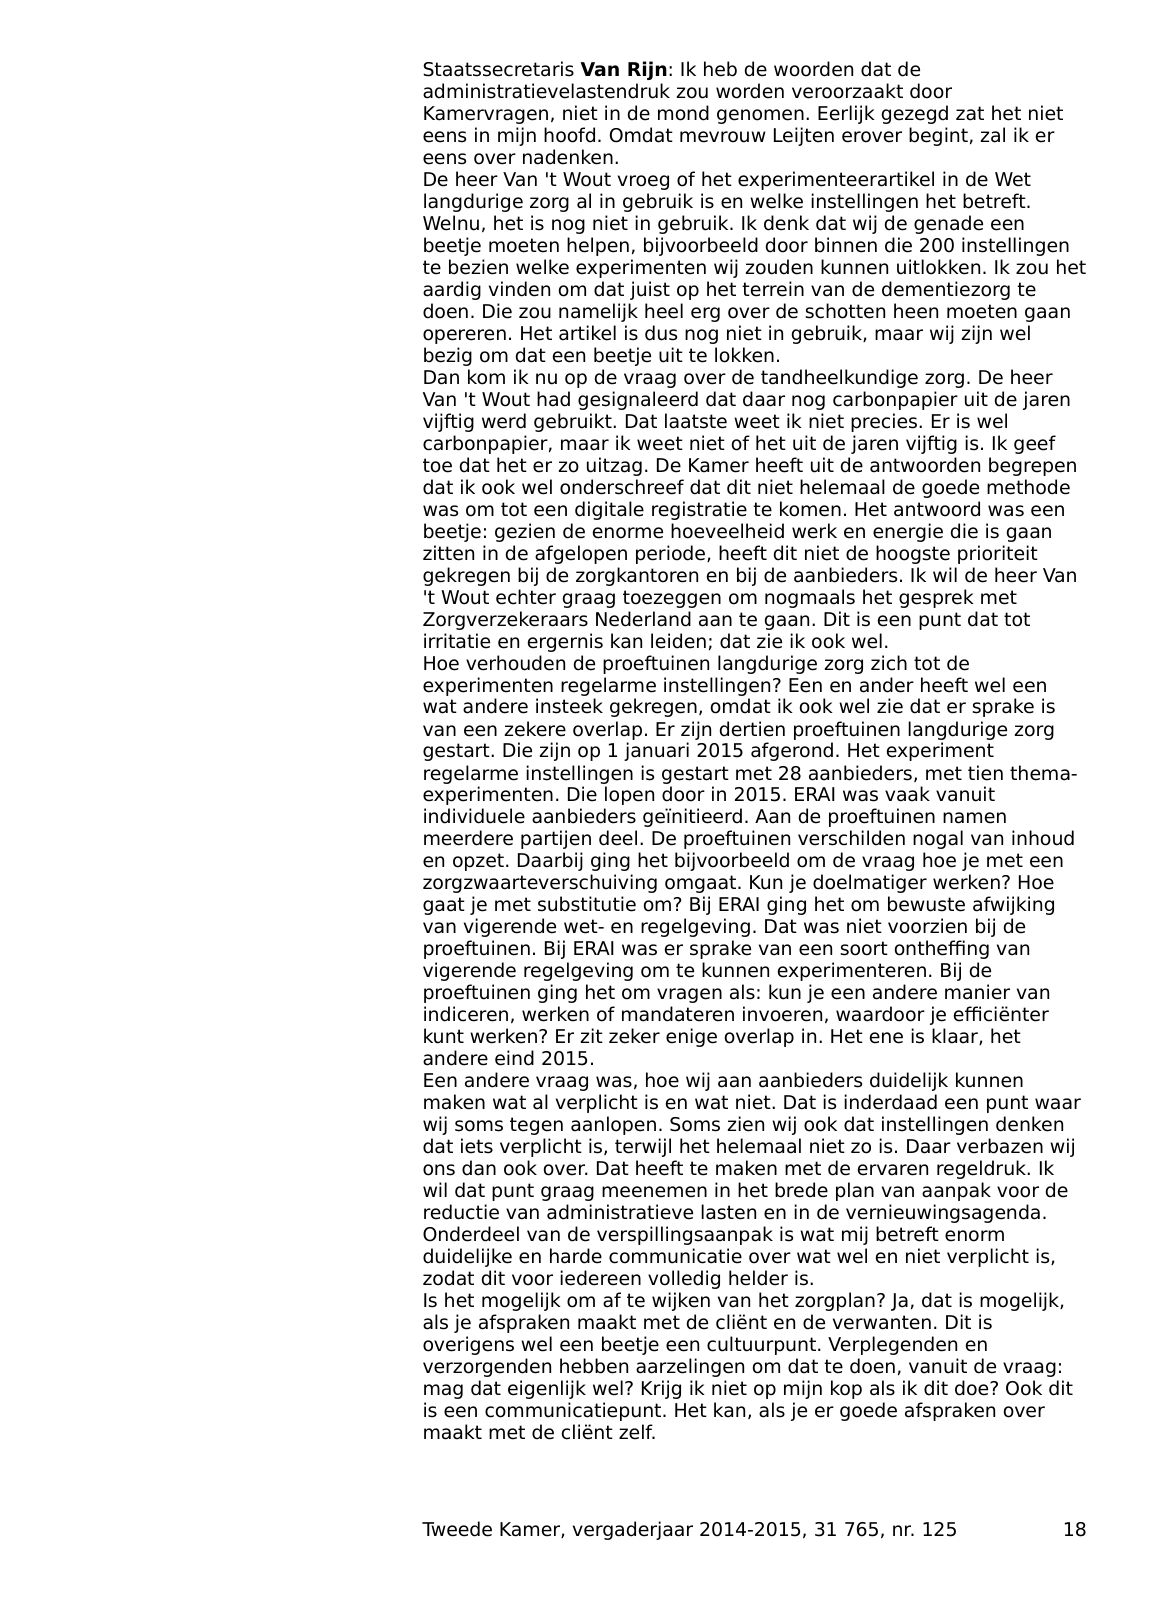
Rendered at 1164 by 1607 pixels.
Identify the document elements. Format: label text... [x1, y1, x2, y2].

text Dan kom ik nu op de vraag over de tandheelkundige zorg. De heer Van 't Wout had gesignaleerd dat daar nog carbonpapier uit de jaren vijftig werd gebruikt. Dat laatste weet ik niet precies. Er is wel carbonpapier, maar ik weet niet of het uit de jaren vijftig is. Ik geef toe dat het er zo uitzag. De Kamer heeft uit de antwoorden begrepen dat ik ook wel onderschreef dat dit niet helemaal de goede methode was om tot een digitale registratie te komen. Het antwoord was een beetje: gezien de enorme hoeveelheid werk en energie die is gaan zitten in de afgelopen periode, heeft dit niet de hoogste prioriteit gekregen bij de zorgkantoren en bij de aanbieders. Ik wil de heer Van 't Wout echter graag toezeggen om nogmaals het gesprek met Zorgverzekeraars Nederland aan te gaan. Dit is een punt dat tot irritatie en ergernis kan leiden; dat zie ik ook wel. [422, 367, 1087, 652]
text Staatssecretaris Van Rijn: Ik heb de woorden dat de administratievelastendruk zou worden veroorzaakt door Kamervragen, niet in de mond genomen. Eerlijk gezegd zat het niet eens in mijn hoofd. Omdat mevrouw Leijten erover begint, zal ik er eens over nadenken. [422, 59, 1087, 169]
text Een andere vraag was, hoe wij aan aanbieders duidelijk kunnen maken wat al verplicht is en wat niet. Dat is inderdaad een punt waar wij soms tegen aanlopen. Soms zien wij ook dat instellingen denken dat iets verplicht is, terwijl het helemaal niet zo is. Daar verbazen wij ons dan ook over. Dat heeft te maken met de ervaren regeldruk. Ik wil dat punt graag meenemen in het brede plan van aanpak voor de reductie van administratieve lasten en in de vernieuwingsagenda. Onderdeel van de verspillingsaanpak is wat mij betreft enorm duidelijke en harde communicatie over wat wel en niet verplicht is, zodat dit voor iedereen volledig helder is. [422, 1070, 1087, 1290]
text Is het mogelijk om af te wijken van het zorgplan? Ja, dat is mogelijk, als je afspraken maakt met de cliënt en de verwanten. Dit is overigens wel een beetje een cultuurpunt. Verplegenden en verzorgenden hebben aarzelingen om dat te doen, vanuit de vraag: mag dat eigenlijk wel? Krijg ik niet op mijn kop als ik dit doe? Ook dit is een communicatiepunt. Het kan, als je er goede afspraken over maakt met de cliënt zelf. [422, 1290, 1087, 1444]
text Hoe verhouden de proeftuinen langdurige zorg zich tot de experimenten regelarme instellingen? Een en ander heeft wel een wat andere insteek gekregen, omdat ik ook wel zie dat er sprake is van een zekere overlap. Er zijn dertien proeftuinen langdurige zorg gestart. Die zijn op 1 januari 2015 afgerond. Het experiment regelarme instellingen is gestart met 28 aanbieders, met tien thema-experimenten. Die lopen door in 2015. ERAI was vaak vanuit individuele aanbieders geïnitieerd. Aan de proeftuinen namen meerdere partijen deel. De proeftuinen verschilden nogal van inhoud en opzet. Daarbij ging het bijvoorbeeld om de vraag hoe je met een zorgzwaarteverschuiving omgaat. Kun je doelmatiger werken? Hoe gaat je met substitutie om? Bij ERAI ging het om bewuste afwijking van vigerende wet- en regelgeving. Dat was niet voorzien bij de proeftuinen. Bij ERAI was er sprake van een soort ontheffing van vigerende regelgeving om te kunnen experimenteren. Bij de proeftuinen ging het om vragen als: kun je een andere manier van indiceren, werken of mandateren invoeren, waardoor je efficiënter kunt werken? Er zit zeker enige overlap in. Het ene is klaar, het andere eind 2015. [422, 652, 1087, 1070]
text De heer Van 't Wout vroeg of het experimenteerartikel in de Wet langdurige zorg al in gebruik is en welke instellingen het betreft. Welnu, het is nog niet in gebruik. Ik denk dat wij de genade een beetje moeten helpen, bijvoorbeeld door binnen die 200 instellingen te bezien welke experimenten wij zouden kunnen uitlokken. Ik zou het aardig vinden om dat juist op het terrein van de dementiezorg te doen. Die zou namelijk heel erg over de schotten heen moeten gaan opereren. Het artikel is dus nog niet in gebruik, maar wij zijn wel bezig om dat een beetje uit te lokken. [422, 169, 1087, 367]
